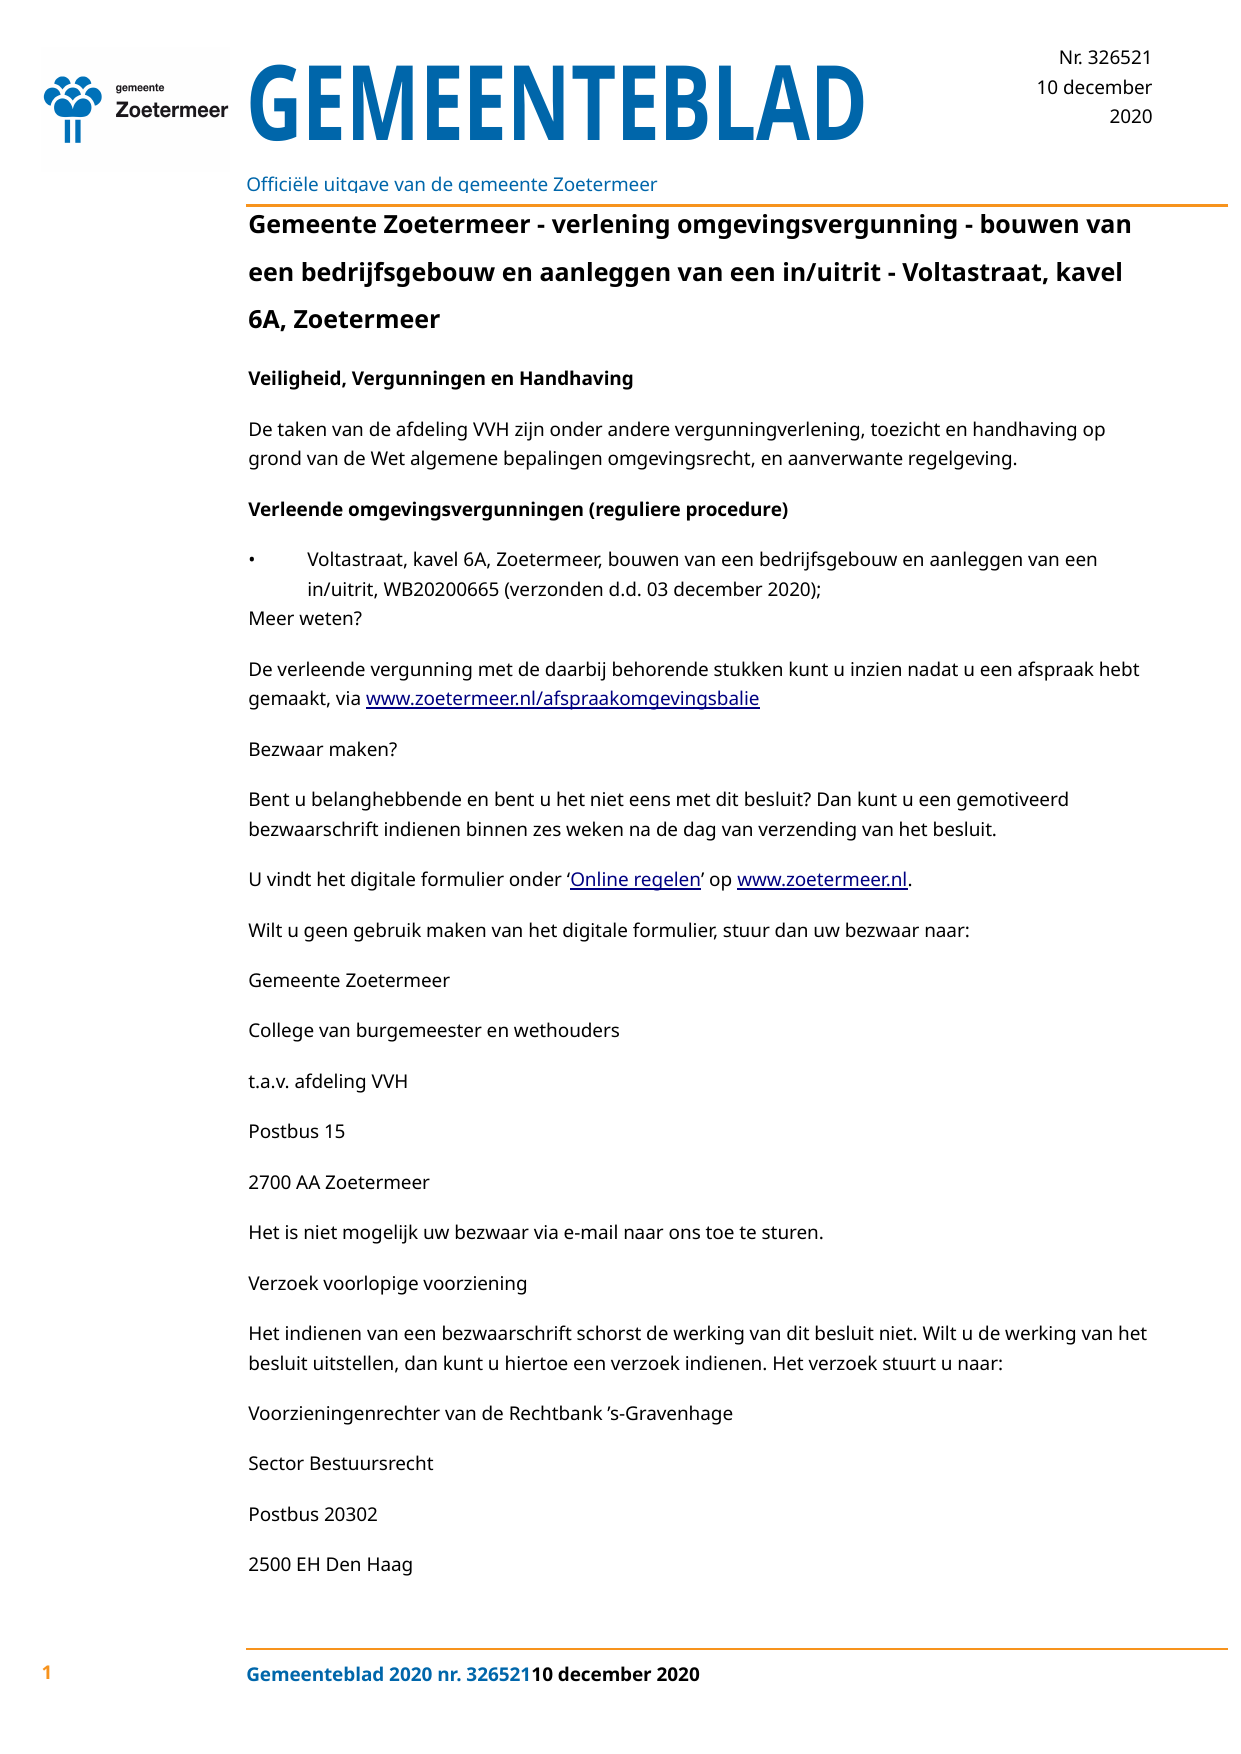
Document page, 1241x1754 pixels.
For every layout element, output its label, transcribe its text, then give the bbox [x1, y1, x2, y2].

text Bent u belanghebbende en bent u het niet eens met dit besluit? Dan kunt u een gemotiveerd bezwaarschrift indienen binnen zes weken na de dag van verzending van het besluit. [248, 786, 1152, 842]
text College van burgemeester en wethouders [248, 1018, 1152, 1043]
text De verleende vergunning met de daarbij behorende stukken kunt u inzien nadat u een afspraak hebt gemaakt, via www.zoetermeer.nl/afspraakomgevingsbalie [248, 656, 1152, 711]
text Meer weten? [248, 606, 1152, 631]
text Het indienen van een bezwaarschrift schorst de werking van dit besluit niet. Wilt u de werking van het besluit uitstellen, dan kunt u hiertoe een verzoek indienen. Het verzoek stuurt u naar: [248, 1320, 1152, 1375]
text t.a.v. afdeling VVH [248, 1068, 1152, 1094]
text Verleende omgevingsvergunningen (reguliere procedure) [248, 496, 1152, 522]
text U vindt het digitale formulier onder ‘Online regelen’ op www.zoetermeer.nl. [248, 866, 1152, 892]
text Het is niet mogelijk uw bezwaar via e-mail naar ons toe te sturen. [248, 1219, 1152, 1245]
text Postbus 20302 [248, 1501, 1152, 1527]
text Voorzieningenrechter van de Rechtbank ’s-Gravenhage [248, 1400, 1152, 1426]
text Wilt u geen gebruik maken van het digitale formulier, stuur dan uw bezwaar naar: [248, 917, 1152, 942]
text Veiligheid, Vergunningen en Handhaving [248, 366, 1152, 391]
text 2700 AA Zoetermeer [248, 1169, 1152, 1194]
text Bezwaar maken? [248, 736, 1152, 762]
text 2500 EH Den Haag [248, 1551, 1152, 1577]
text Sector Bestuursrecht [248, 1451, 1152, 1476]
picture [41, 47, 231, 172]
text Gemeente Zoetermeer [248, 967, 1152, 993]
text Gemeente Zoetermeer - verlening omgevingsvergunning - bouwen van een bedrijfsgebouw en aanleggen van een in/uitrit - Voltastraat, kavel 6A, Zoetermeer [248, 207, 1152, 336]
list Voltastraat, kavel 6A, Zoetermeer, bouwen van een bedrijfsgebouw en aanleggen van een in/uitrit, WB20200665 (verzonden d.d. 03 december 2020); [248, 546, 1152, 602]
text De taken van de afdeling VVH zijn onder andere vergunningverlening, toezicht en handhaving op grond van de Wet algemene bepalingen omgevingsrecht, en aanverwante regelgeving. [248, 416, 1152, 471]
text Postbus 15 [248, 1118, 1152, 1144]
text Verzoek voorlopige voorziening [248, 1270, 1152, 1295]
